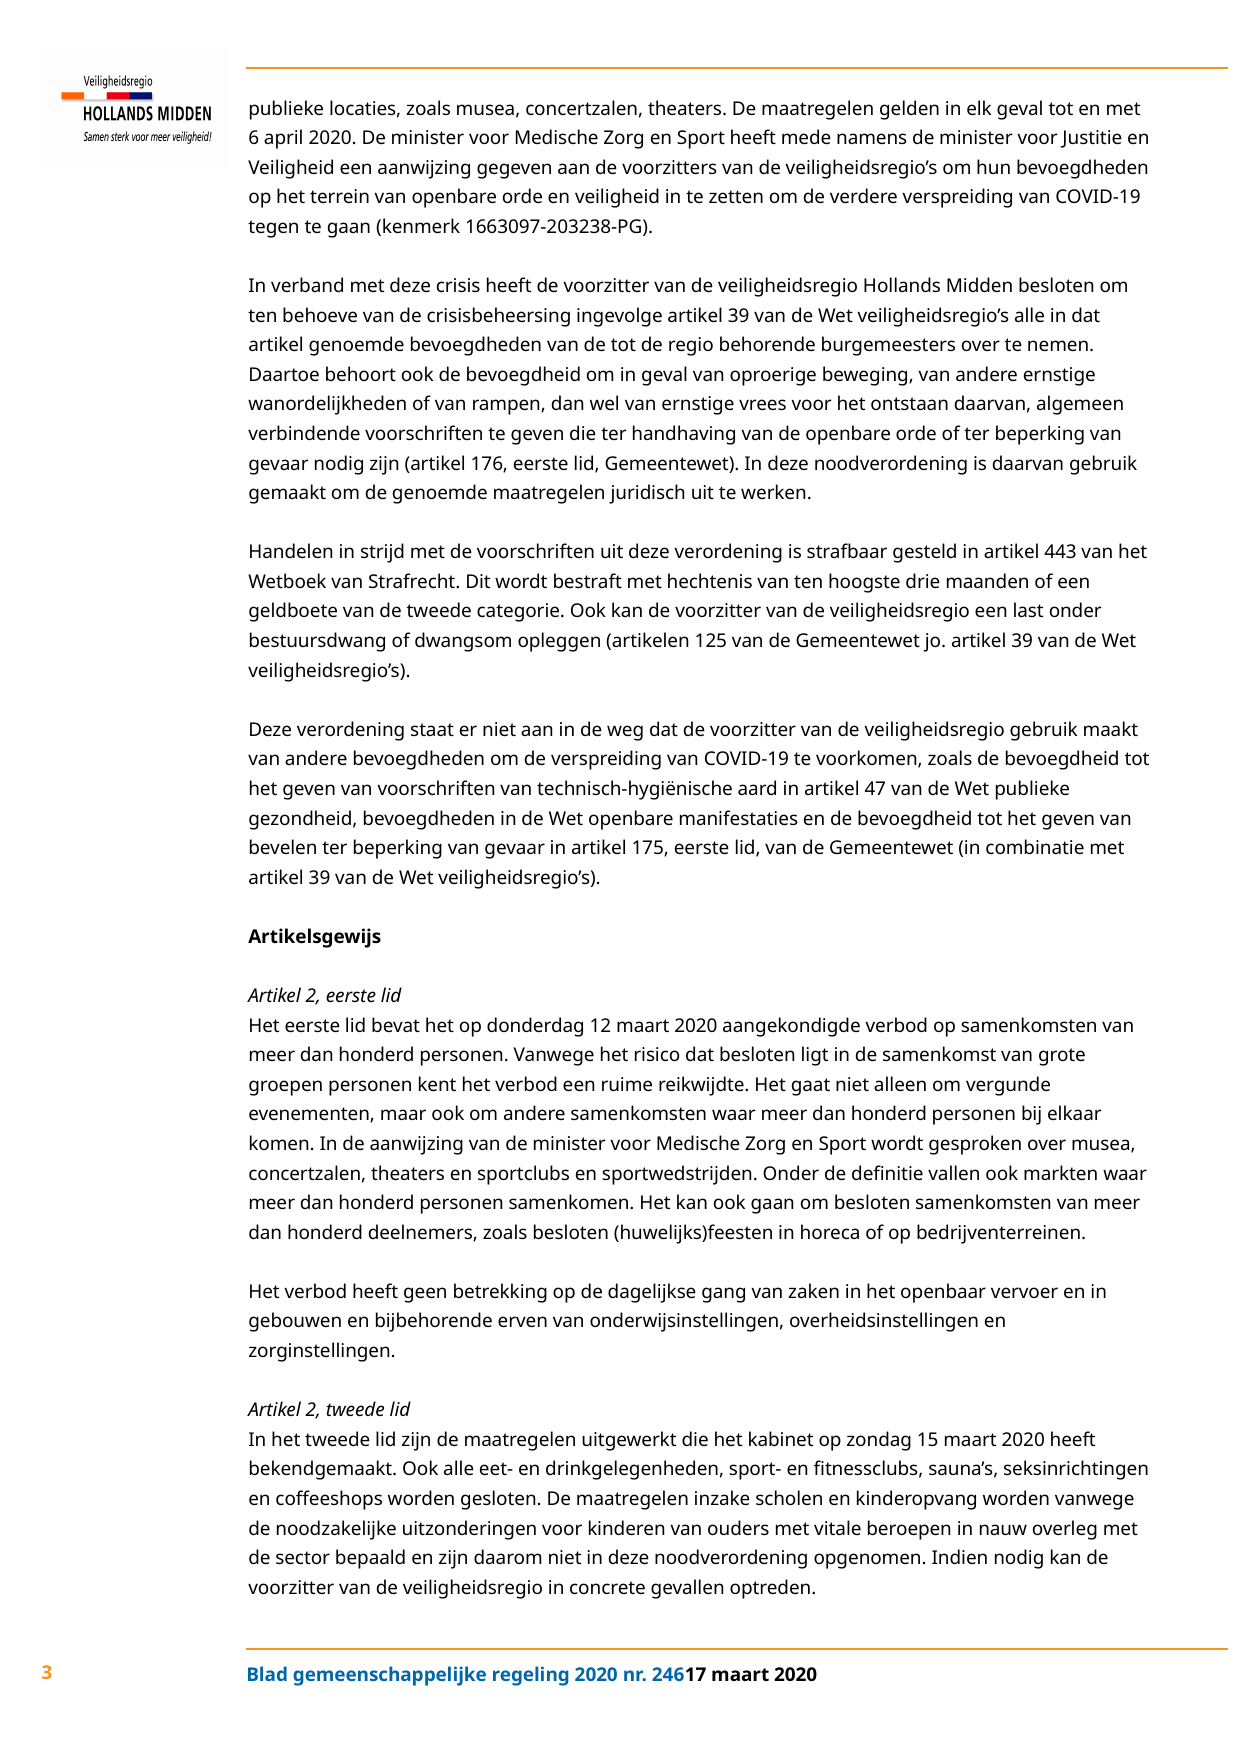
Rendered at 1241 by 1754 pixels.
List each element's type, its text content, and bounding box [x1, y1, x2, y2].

text Handelen in strijd met de voorschriften uit deze verordening is strafbaar gesteld in artikel 443 van het Wetboek van Strafrecht. Dit wordt bestraft met hechtenis van ten hoogste drie maanden of een geldboete van de tweede categorie. Ook kan de voorzitter van de veiligheidsregio een last onder bestuursdwang of dwangsom opleggen (artikelen 125 van de Gemeentewet jo. artikel 39 van de Wet veiligheidsregio’s). [248, 538, 1152, 683]
text Artikel 2, tweede lid [248, 1396, 1152, 1422]
text Deze verordening staat er niet aan in de weg dat de voorzitter van de veiligheidsregio gebruik maakt van andere bevoegdheden om de verspreiding van COVID-19 te voorkomen, zoals de bevoegdheid tot het geven van voorschriften van technisch-hygiënische aard in artikel 47 van de Wet publieke gezondheid, bevoegdheden in de Wet openbare manifestaties en de bevoegdheid tot het geven van bevelen ter beperking van gevaar in artikel 175, eerste lid, van de Gemeentewet (in combinatie met artikel 39 van de Wet veiligheidsregio’s). [248, 716, 1152, 890]
text In verband met deze crisis heeft de voorzitter van de veiligheidsregio Hollands Midden besloten om ten behoeve van de crisisbeheersing ingevolge artikel 39 van de Wet veiligheidsregio’s alle in dat artikel genoemde bevoegdheden van de tot de regio behorende burgemeesters over te nemen. Daartoe behoort ook de bevoegdheid om in geval van oproerige beweging, van andere ernstige wanordelijkheden of van rampen, dan wel van ernstige vrees voor het ontstaan daarvan, algemeen verbindende voorschriften te geven die ter handhaving van de openbare orde of ter beperking van gevaar nodig zijn (artikel 176, eerste lid, Gemeentewet). In deze noodverordening is daarvan gebruik gemaakt om de genoemde maatregelen juridisch uit te werken. [248, 272, 1152, 505]
text Artikelsgewijs [248, 923, 1152, 949]
text Het eerste lid bevat het op donderdag 12 maart 2020 aangekondigde verbod op samenkomsten van meer dan honderd personen. Vanwege het risico dat besloten ligt in de samenkomst van grote groepen personen kent het verbod een ruime reikwijdte. Het gaat niet alleen om vergunde evenementen, maar ook om andere samenkomsten waar meer dan honderd personen bij elkaar komen. In de aanwijzing van de minister voor Medische Zorg en Sport wordt gesproken over musea, concertzalen, theaters en sportclubs en sportwedstrijden. Onder de definitie vallen ook markten waar meer dan honderd personen samenkomen. Het kan ook gaan om besloten samenkomsten van meer dan honderd deelnemers, zoals besloten (huwelijks)feesten in horeca of op bedrijventerreinen. [248, 1012, 1152, 1245]
text Artikel 2, eerste lid [248, 982, 1152, 1008]
text publieke locaties, zoals musea, concertzalen, theaters. De maatregelen gelden in elk geval tot en met 6 april 2020. De minister voor Medische Zorg en Sport heeft mede namens de minister voor Justitie en Veiligheid een aanwijzing gegeven aan de voorzitters van de veiligheidsregio’s om hun bevoegdheden op het terrein van openbare orde en veiligheid in te zetten om de verdere verspreiding van COVID-19 tegen te gaan (kenmerk 1663097-203238-PG). [248, 95, 1152, 239]
text In het tweede lid zijn de maatregelen uitgewerkt die het kabinet op zondag 15 maart 2020 heeft bekendgemaakt. Ook alle eet- en drinkgelegenheden, sport- en fitnessclubs, sauna’s, seksinrichtingen en coffeeshops worden gesloten. De maatregelen inzake scholen en kinderopvang worden vanwege de noodzakelijke uitzonderingen voor kinderen van ouders met vitale beroepen in nauw overleg met de sector bepaald en zijn daarom niet in deze noodverordening opgenomen. Indien nodig kan de voorzitter van de veiligheidsregio in concrete gevallen optreden. [248, 1426, 1152, 1600]
picture [41, 47, 231, 172]
text Het verbod heeft geen betrekking op de dagelijkse gang van zaken in het openbaar vervoer en in gebouwen en bijbehorende erven van onderwijsinstellingen, overheidsinstellingen en zorginstellingen. [248, 1278, 1152, 1363]
